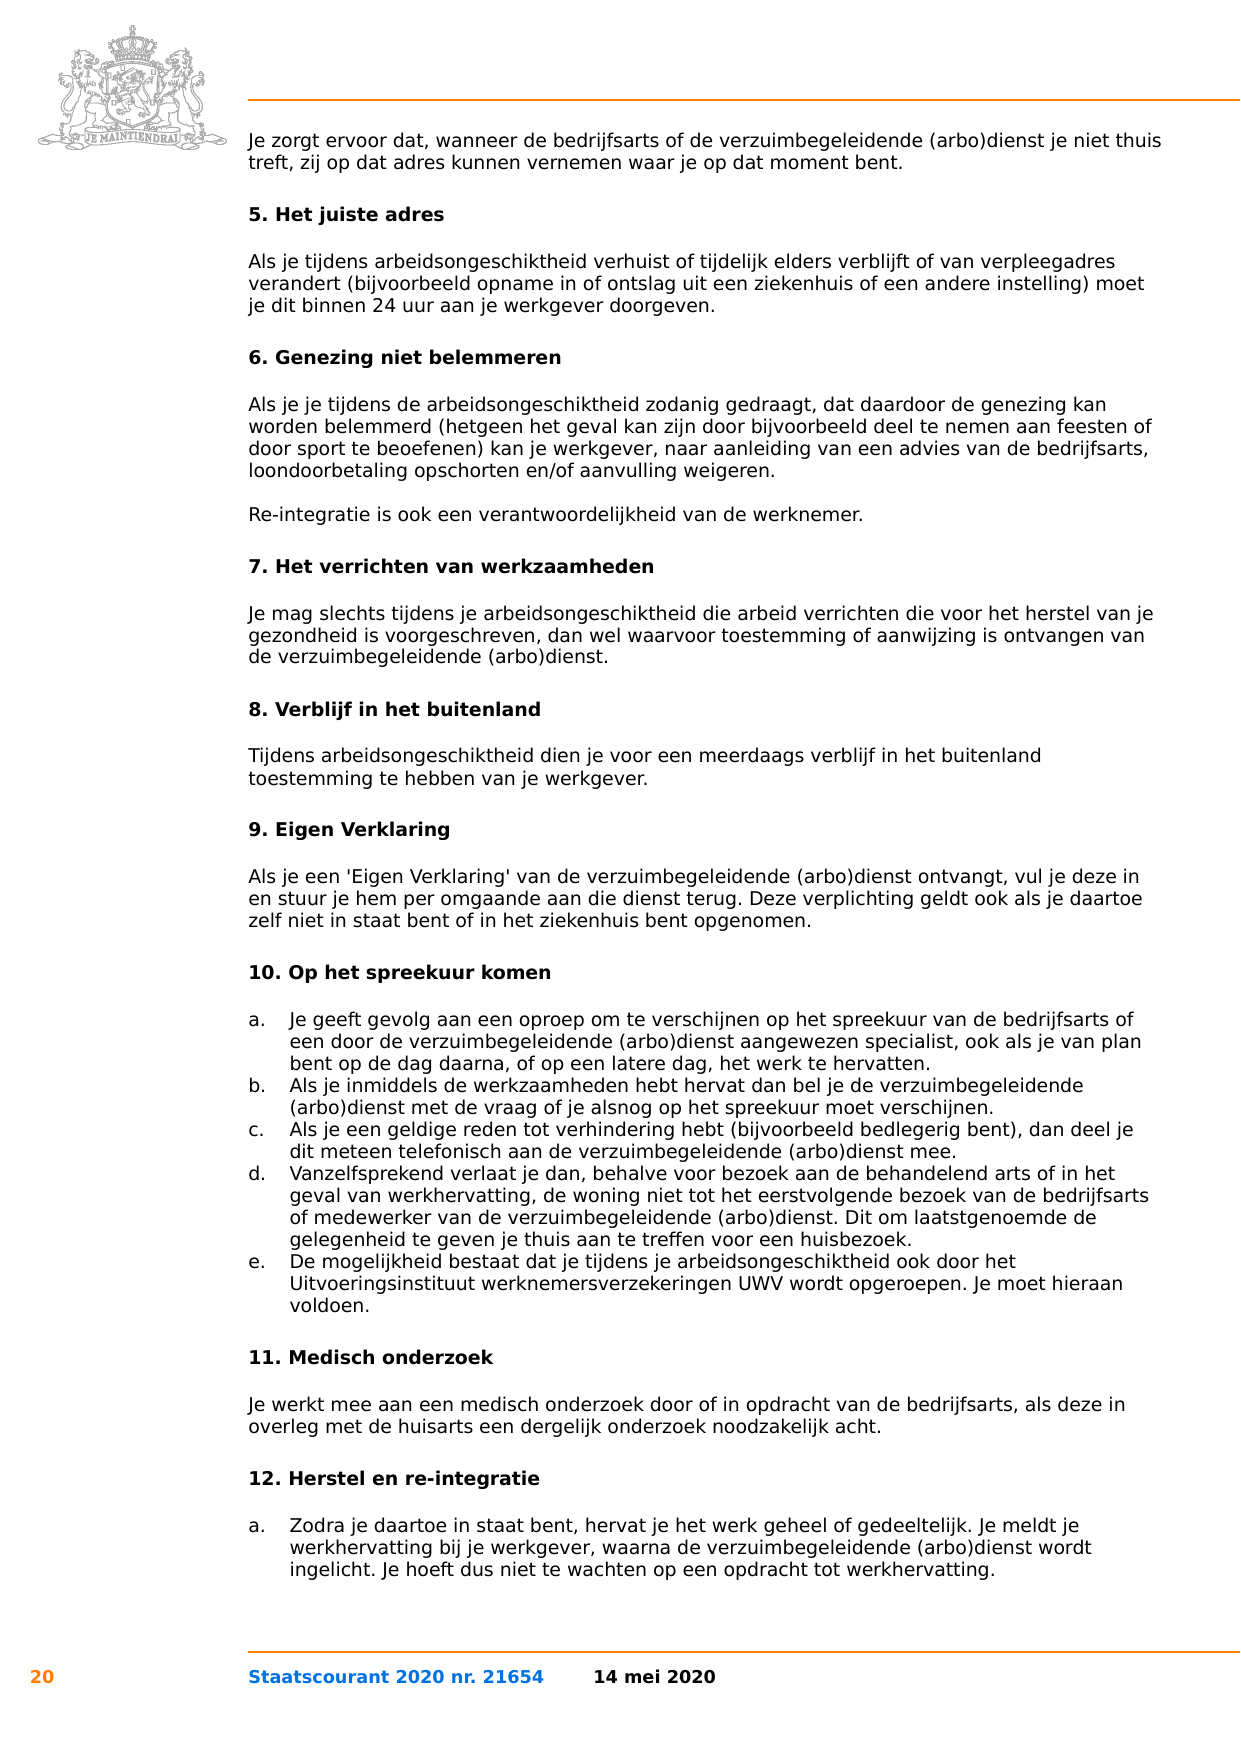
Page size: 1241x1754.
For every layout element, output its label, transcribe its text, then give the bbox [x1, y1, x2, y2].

text Je zorgt ervoor dat, wanneer de bedrijfsarts of de verzuimbegeleidende (arbo)dienst je niet thuis treft, zij op dat adres kunnen vernemen waar je op dat moment bent. [248, 130, 1163, 174]
text a. Je geeft gevolg aan een oproep om te verschijnen op het spreekuur van de bedrijfsarts of een door de verzuimbegeleidende (arbo)dienst aangewezen specialist, ook als je van plan bent op de dag daarna, of op een latere dag, het werk te hervatten. [248, 1009, 1163, 1075]
text Als je tijdens arbeidsongeschiktheid verhuist of tijdelijk elders verblijft of van verpleegadres verandert (bijvoorbeeld opname in of ontslag uit een ziekenhuis of een andere instelling) moet je dit binnen 24 uur aan je werkgever doorgeven. [248, 251, 1163, 317]
text a. Zodra je daartoe in staat bent, hervat je het werk geheel of gedeeltelijk. Je meldt je werkhervatting bij je werkgever, waarna de verzuimbegeleidende (arbo)dienst wordt ingelicht. Je hoeft dus niet te wachten op een opdracht tot werkhervatting. [248, 1515, 1163, 1581]
text c. Als je een geldige reden tot verhindering hebt (bijvoorbeeld bedlegerig bent), dan deel je dit meteen telefonisch aan de verzuimbegeleidende (arbo)dienst mee. [248, 1119, 1163, 1163]
text Als je een 'Eigen Verklaring' van de verzuimbegeleidende (arbo)dienst ontvangt, vul je deze in en stuur je hem per omgaande aan die dienst terug. Deze verplichting geldt ook als je daartoe zelf niet in staat bent of in het ziekenhuis bent opgenomen. [248, 866, 1163, 932]
subtitle 9. Eigen Verklaring [248, 819, 1163, 841]
text b. Als je inmiddels de werkzaamheden hebt hervat dan bel je de verzuimbegeleidende (arbo)dienst met de vraag of je alsnog op het spreekuur moet verschijnen. [248, 1075, 1163, 1119]
text Je werkt mee aan een medisch onderzoek door of in opdracht van de bedrijfsarts, als deze in overleg met de huisarts een dergelijk onderzoek noodzakelijk acht. [248, 1394, 1163, 1438]
picture [38, 25, 227, 150]
text Re-integratie is ook een verantwoordelijkheid van de werknemer. [248, 503, 1163, 526]
text Tijdens arbeidsongeschiktheid dien je voor een meerdaags verblijf in het buitenland toestemming te hebben van je werkgever. [248, 745, 1163, 789]
subtitle 8. Verblijf in het buitenland [248, 698, 1163, 720]
subtitle 10. Op het spreekuur komen [248, 962, 1163, 984]
subtitle 12. Herstel en re-integratie [248, 1468, 1163, 1490]
subtitle 11. Medisch onderzoek [248, 1347, 1163, 1369]
text Je mag slechts tijdens je arbeidsongeschiktheid die arbeid verrichten die voor het herstel van je gezondheid is voorgeschreven, dan wel waarvoor toestemming of aanwijzing is ontvangen van de verzuimbegeleidende (arbo)dienst. [248, 602, 1163, 668]
text e. De mogelijkheid bestaat dat je tijdens je arbeidsongeschiktheid ook door het Uitvoeringsinstituut werknemersverzekeringen UWV wordt opgeroepen. Je moet hieraan voldoen. [248, 1251, 1163, 1317]
subtitle 6. Genezing niet belemmeren [248, 347, 1163, 369]
text d. Vanzelfsprekend verlaat je dan, behalve voor bezoek aan de behandelend arts of in het geval van werkhervatting, de woning niet tot het eerstvolgende bezoek van de bedrijfsarts of medewerker van de verzuimbegeleidende (arbo)dienst. Dit om laatstgenoemde de gelegenheid te geven je thuis aan te treffen voor een huisbezoek. [248, 1163, 1163, 1251]
text Als je je tijdens de arbeidsongeschiktheid zodanig gedraagt, dat daardoor de genezing kan worden belemmerd (hetgeen het geval kan zijn door bijvoorbeeld deel te nemen aan feesten of door sport te beoefenen) kan je werkgever, naar aanleiding van een advies van de bedrijfsarts, loondoorbetaling opschorten en/of aanvulling weigeren. [248, 394, 1163, 482]
subtitle 5. Het juiste adres [248, 204, 1163, 226]
subtitle 7. Het verrichten van werkzaamheden [248, 556, 1163, 577]
